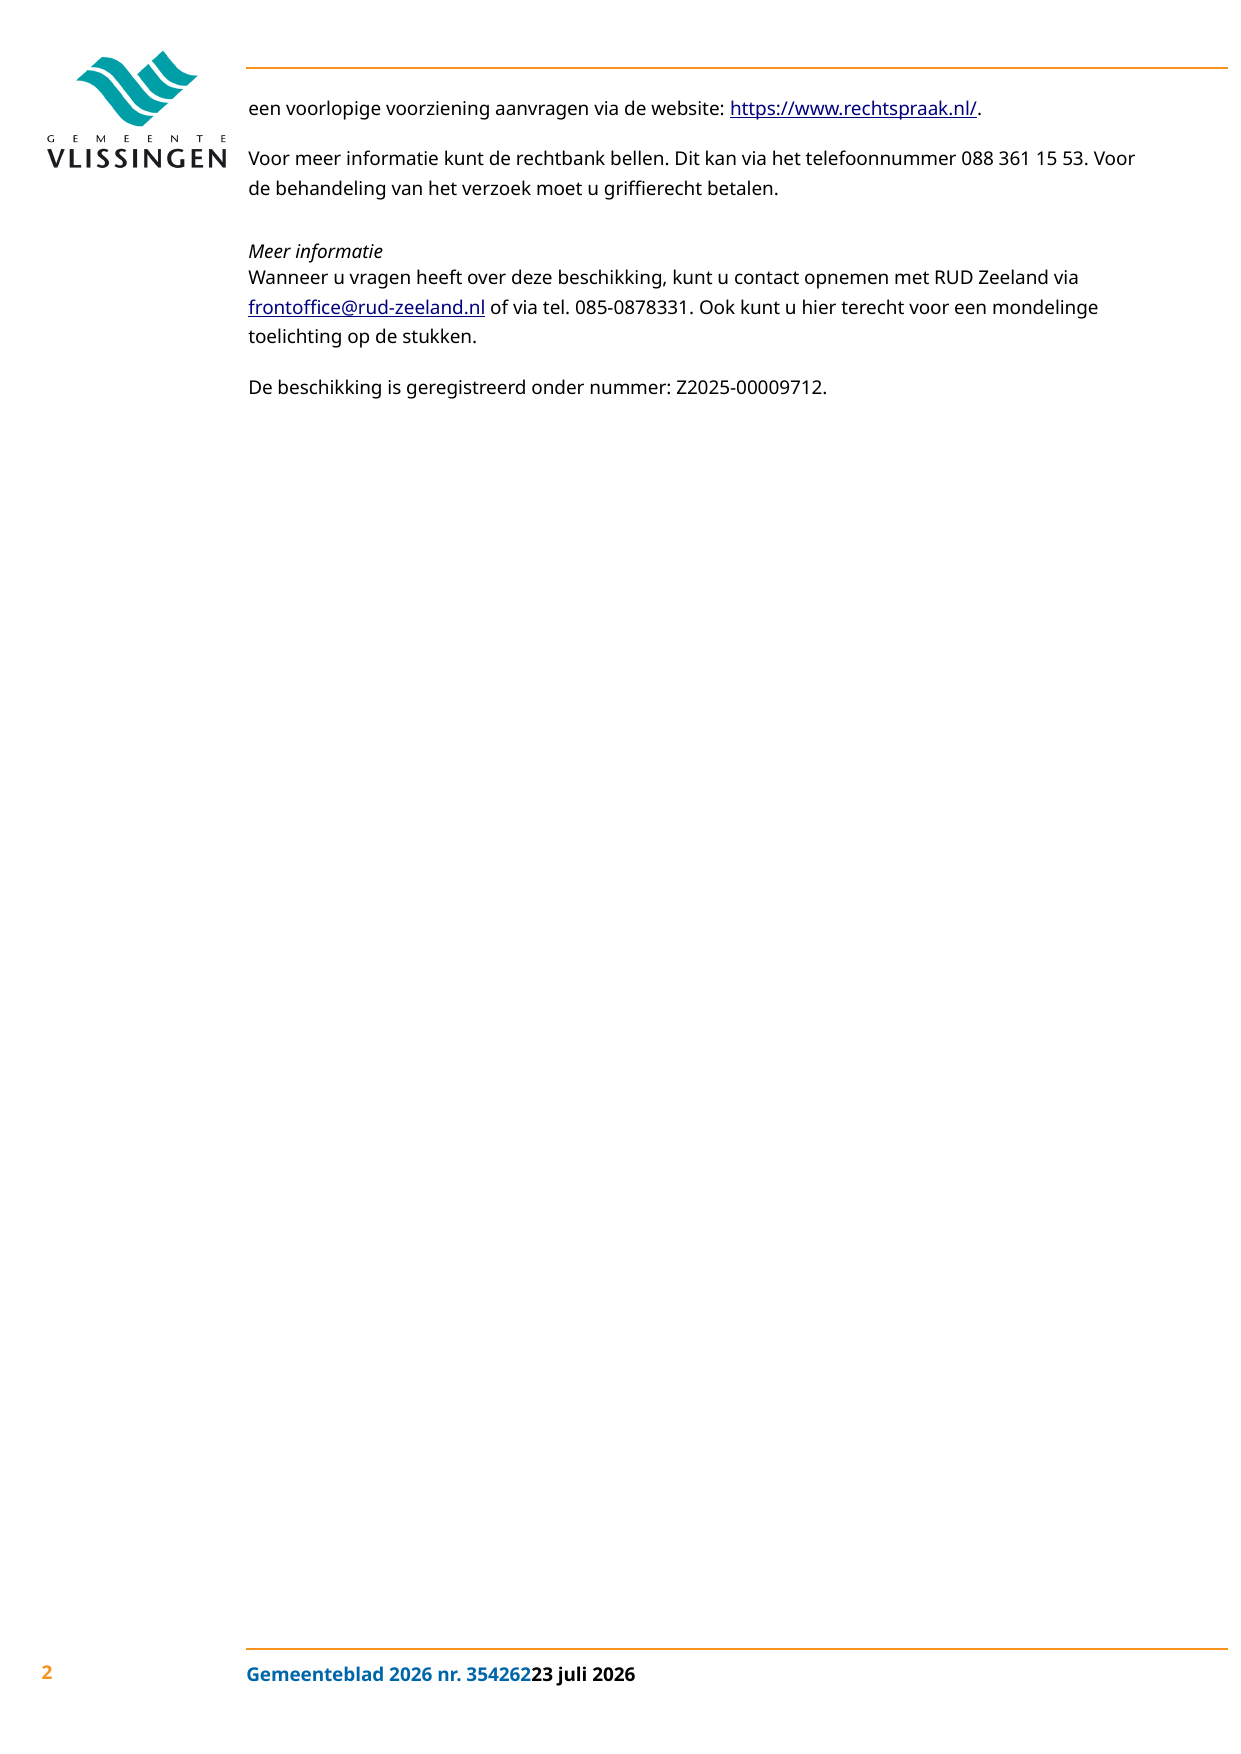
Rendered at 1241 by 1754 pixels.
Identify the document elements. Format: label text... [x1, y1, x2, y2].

text Voor meer informatie kunt de rechtbank bellen. Dit kan via het telefoonnummer 088 361 15 53. Voor de behandeling van het verzoek moet u griffierecht betalen. [248, 145, 1152, 201]
text Meer informatie [248, 239, 1152, 264]
text De beschikking is geregistreerd onder nummer: Z2025-00009712. [248, 374, 1152, 400]
picture [41, 47, 231, 172]
text een voorlopige voorziening aanvragen via de website: https://www.rechtspraak.nl/. [248, 95, 1152, 121]
text Wanneer u vragen heeft over deze beschikking, kunt u contact opnemen met RUD Zeeland via frontoffice@rud-zeeland.nl of via tel. 085-0878331. Ook kunt u hier terecht voor een mondelinge toelichting op de stukken. [248, 264, 1152, 349]
